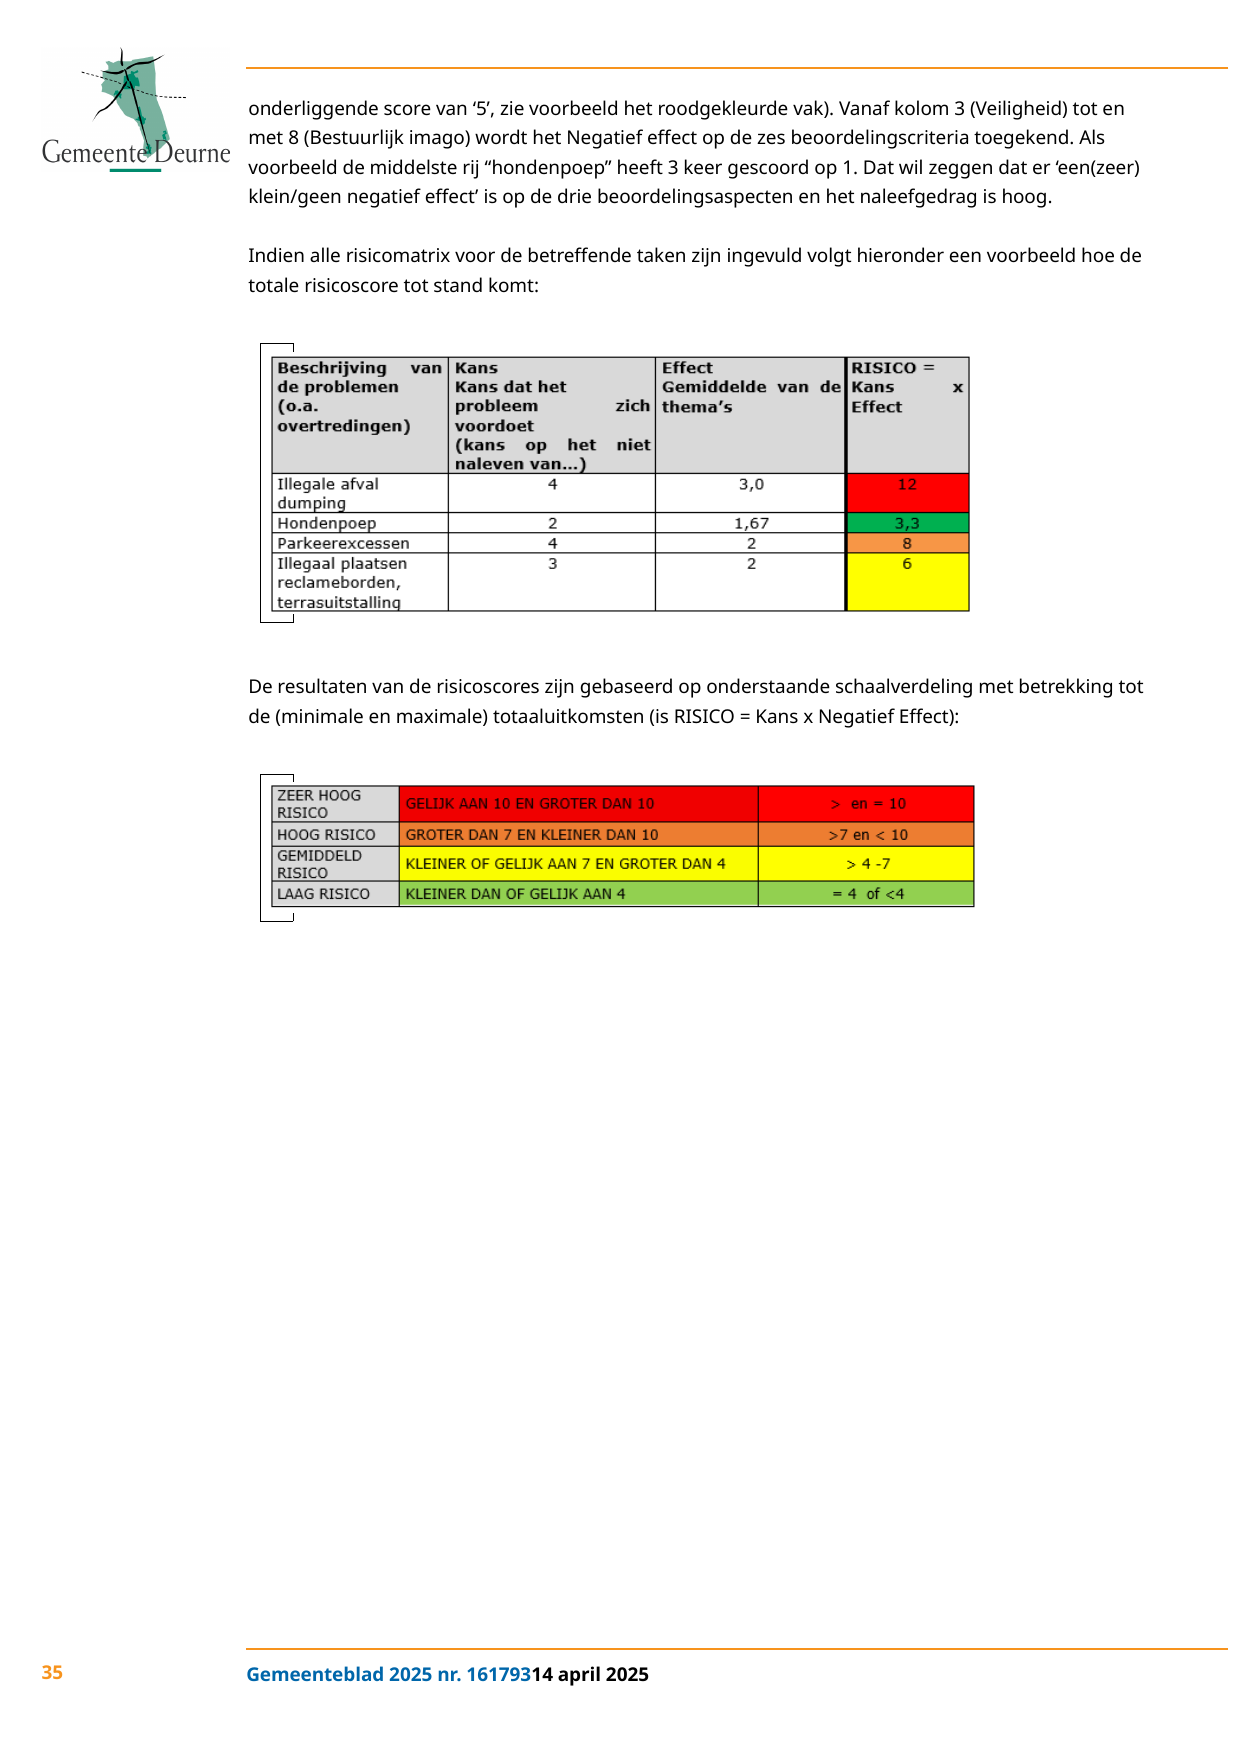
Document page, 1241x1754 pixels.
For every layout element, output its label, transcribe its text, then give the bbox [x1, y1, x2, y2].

picture [268, 782, 978, 913]
picture [41, 47, 231, 172]
text onderliggende score van ‘5’, zie voorbeeld het roodgekleurde vak). Vanaf kolom 3 (Veiligheid) tot en met 8 (Bestuurlijk imago) wordt het Negatief effect op de zes beoordelingscriteria toegekend. Als voorbeeld de middelste rij “hondenpoep” heeft 3 keer gescoord op 1. Dat wil zeggen dat er ‘een(zeer) klein/geen negatief effect’ is op de drie beoordelingsaspecten en het naleefgedrag is hoog. [248, 95, 1152, 209]
text De resultaten van de risicoscores zijn gebaseerd op onderstaande schaalverdeling met betrekking tot de (minimale en maximale) totaaluitkomsten (is RISICO = Kans x Negatief Effect): [248, 673, 1152, 728]
picture [268, 352, 978, 614]
text Indien alle risicomatrix voor de betreffende taken zijn ingevuld volgt hieronder een voorbeeld hoe de totale risicoscore tot stand komt: [248, 243, 1152, 298]
